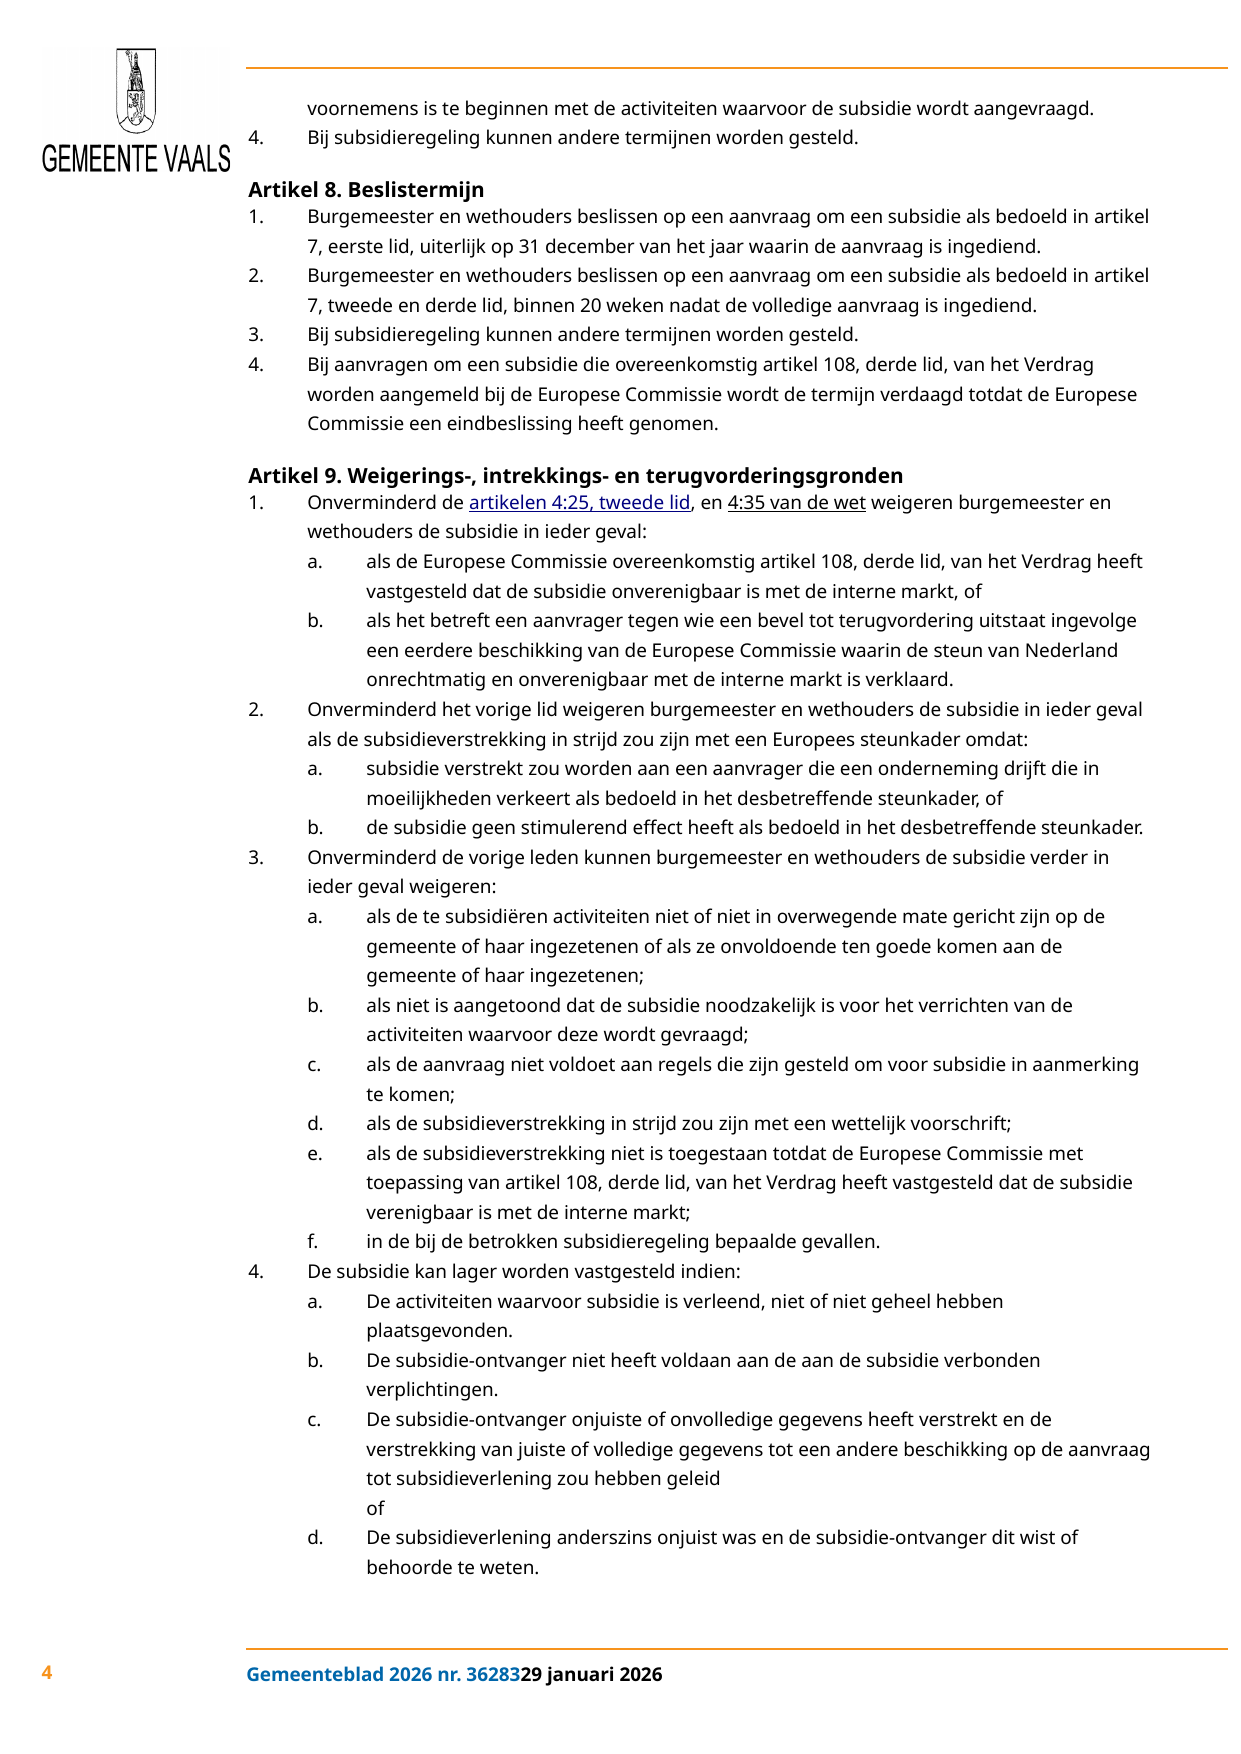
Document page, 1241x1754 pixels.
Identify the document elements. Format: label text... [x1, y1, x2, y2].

list Burgemeester en wethouders beslissen op een aanvraag om een subsidie als bedoeld in artikel 7, tweede en derde lid, binnen 20 weken nadat de volledige aanvraag is ingediend. [248, 262, 1152, 318]
list Bij aanvragen om een subsidie die overeenkomstig artikel 108, derde lid, van het Verdrag worden aangemeld bij de Europese Commissie wordt de termijn verdaagd totdat de Europese Commissie een eindbeslissing heeft genomen. [248, 351, 1152, 436]
list Onverminderd het vorige lid weigeren burgemeester en wethouders de subsidie in ieder geval als de subsidieverstrekking in strijd zou zijn met een Europees steunkader omdat: [248, 696, 1152, 752]
list Bij subsidieregeling kunnen andere termijnen worden gesteld. [248, 322, 1152, 347]
list in de bij de betrokken subsidieregeling bepaalde gevallen. [307, 1229, 1152, 1254]
text Artikel 9. Weigerings-, intrekkings- en terugvorderingsgronden [248, 461, 1152, 489]
list De subsidie kan lager worden vastgesteld indien: [248, 1258, 1152, 1284]
list Burgemeester en wethouders beslissen op een aanvraag om een subsidie als bedoeld in artikel 7, eerste lid, uiterlijk op 31 december van het jaar waarin de aanvraag is ingediend. [248, 203, 1152, 258]
list als de subsidieverstrekking in strijd zou zijn met een wettelijk voorschrift; [307, 1110, 1152, 1136]
list als de te subsidiëren activiteiten niet of niet in overwegende mate gericht zijn op de gemeente of haar ingezetenen of als ze onvoldoende ten goede komen aan de gemeente of haar ingezetenen; [307, 903, 1152, 988]
list De subsidie-ontvanger onjuiste of onvolledige gegevens heeft verstrekt en de verstrekking van juiste of volledige gegevens tot een andere beschikking op de aanvraag tot subsidieverlening zou hebben geleid [307, 1406, 1152, 1491]
list als het betreft een aanvrager tegen wie een bevel tot terugvordering uitstaat ingevolge een eerdere beschikking van de Europese Commissie waarin de steun van Nederland onrechtmatig en onverenigbaar met de interne markt is verklaard. [307, 607, 1152, 692]
list De activiteiten waarvoor subsidie is verleend, niet of niet geheel hebben plaatsgevonden. [307, 1288, 1152, 1343]
list voornemens is te beginnen met de activiteiten waarvoor de subsidie wordt aangevraagd. [248, 95, 1152, 121]
list Onverminderd de artikelen 4:25, tweede lid, en 4:35 van de wet weigeren burgemeester en wethouders de subsidie in ieder geval: [248, 489, 1152, 544]
picture [41, 47, 231, 172]
list als de aanvraag niet voldoet aan regels die zijn gesteld om voor subsidie in aanmerking te komen; [307, 1051, 1152, 1107]
list De subsidie-ontvanger niet heeft voldaan aan de aan de subsidie verbonden verplichtingen. [307, 1347, 1152, 1402]
list of [307, 1495, 1152, 1521]
list De subsidieverlening anderszins onjuist was en de subsidie-ontvanger dit wist of behoorde te weten. [307, 1524, 1152, 1580]
list Onverminderd de vorige leden kunnen burgemeester en wethouders de subsidie verder in ieder geval weigeren: [248, 844, 1152, 899]
list subsidie verstrekt zou worden aan een aanvrager die een onderneming drijft die in moeilijkheden verkeert als bedoeld in het desbetreffende steunkader, of [307, 755, 1152, 811]
list als de Europese Commissie overeenkomstig artikel 108, derde lid, van het Verdrag heeft vastgesteld dat de subsidie onverenigbaar is met de interne markt, of [307, 548, 1152, 604]
list als de subsidieverstrekking niet is toegestaan totdat de Europese Commissie met toepassing van artikel 108, derde lid, van het Verdrag heeft vastgesteld dat de subsidie verenigbaar is met de interne markt; [307, 1140, 1152, 1225]
list Bij subsidieregeling kunnen andere termijnen worden gesteld. [248, 124, 1152, 150]
list de subsidie geen stimulerend effect heeft als bedoeld in het desbetreffende steunkader. [307, 814, 1152, 840]
list als niet is aangetoond dat de subsidie noodzakelijk is voor het verrichten van de activiteiten waarvoor deze wordt gevraagd; [307, 992, 1152, 1047]
text Artikel 8. Beslistermijn [248, 175, 1152, 203]
